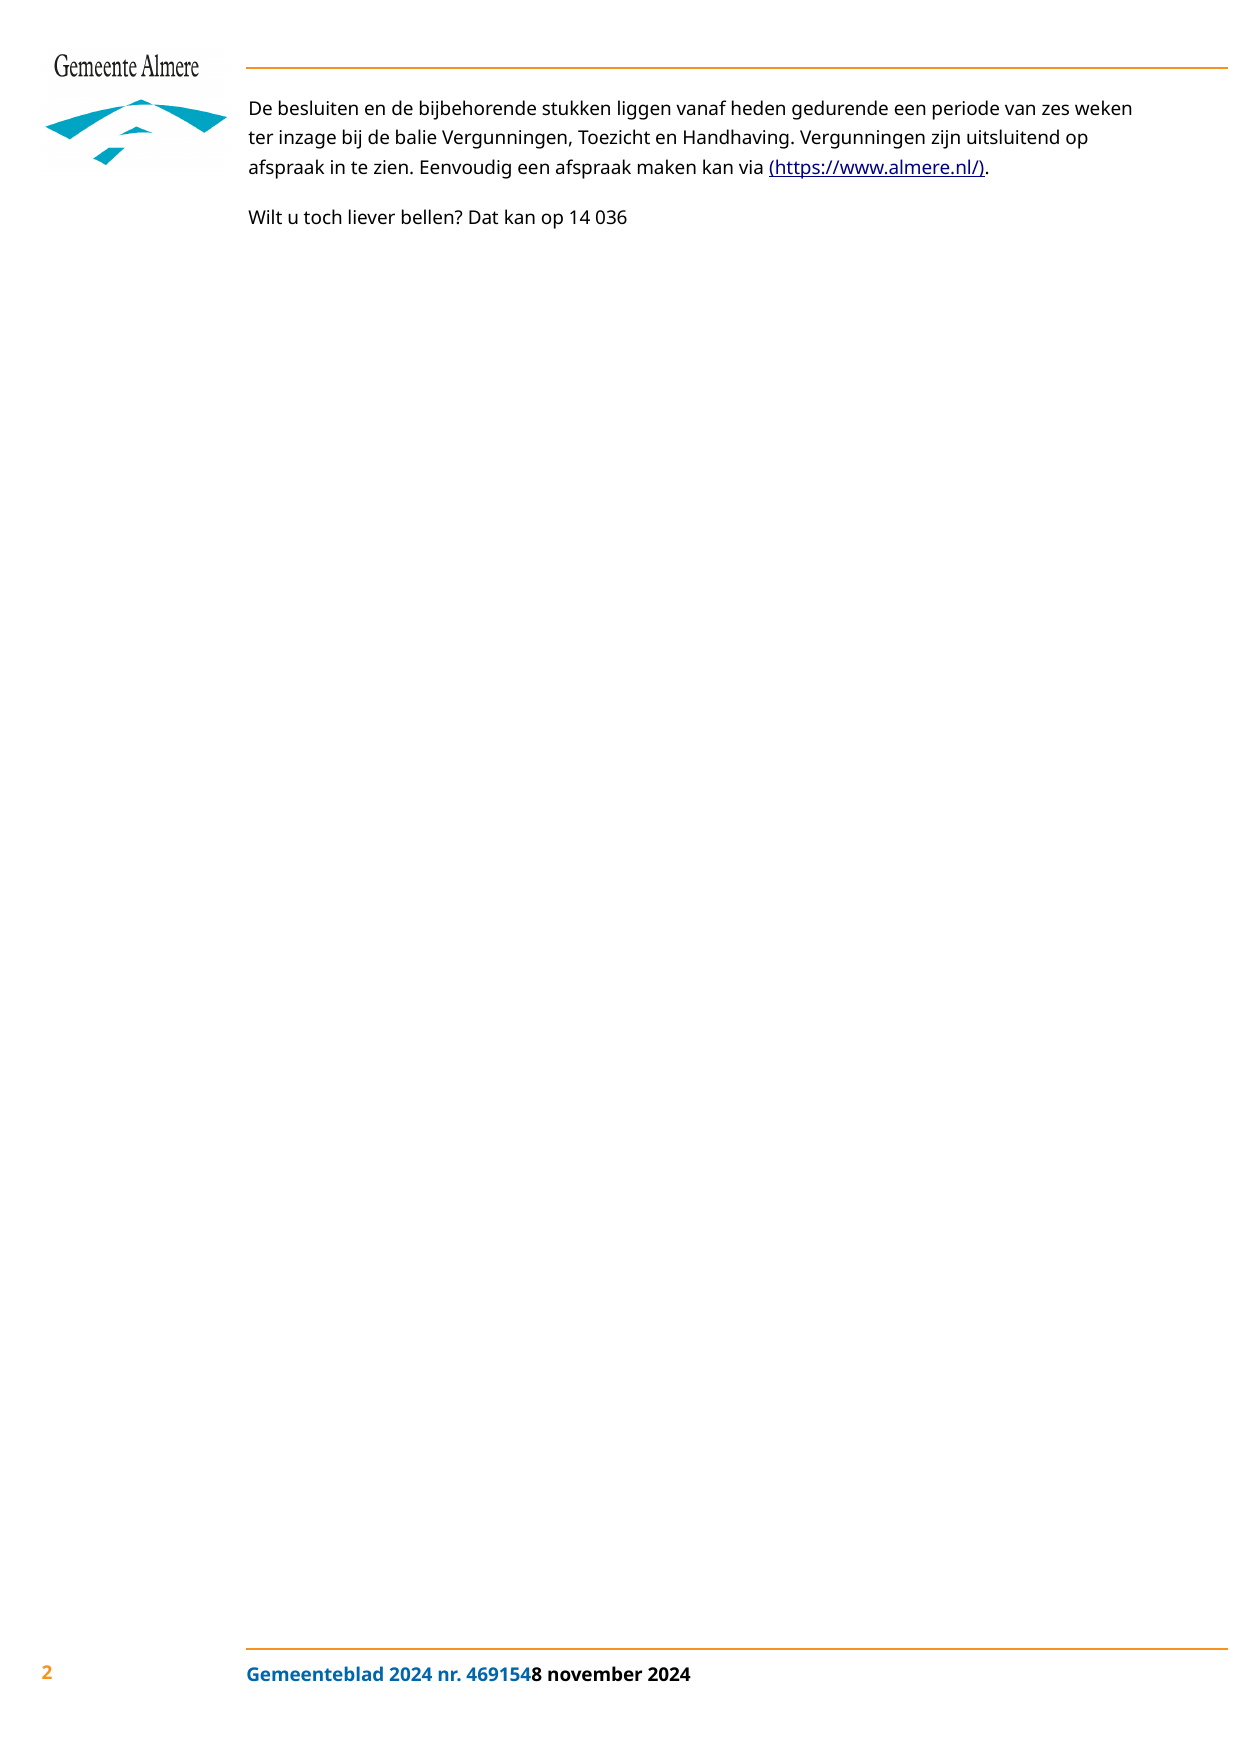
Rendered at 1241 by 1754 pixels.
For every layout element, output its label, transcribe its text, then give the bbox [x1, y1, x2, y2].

text Wilt u toch liever bellen? Dat kan op 14 036 [248, 204, 1152, 230]
picture [41, 47, 231, 172]
text De besluiten en de bijbehorende stukken liggen vanaf heden gedurende een periode van zes weken ter inzage bij de balie Vergunningen, Toezicht en Handhaving. Vergunningen zijn uitsluitend op afspraak in te zien. Eenvoudig een afspraak maken kan via (https://www.almere.nl/). [248, 95, 1152, 180]
